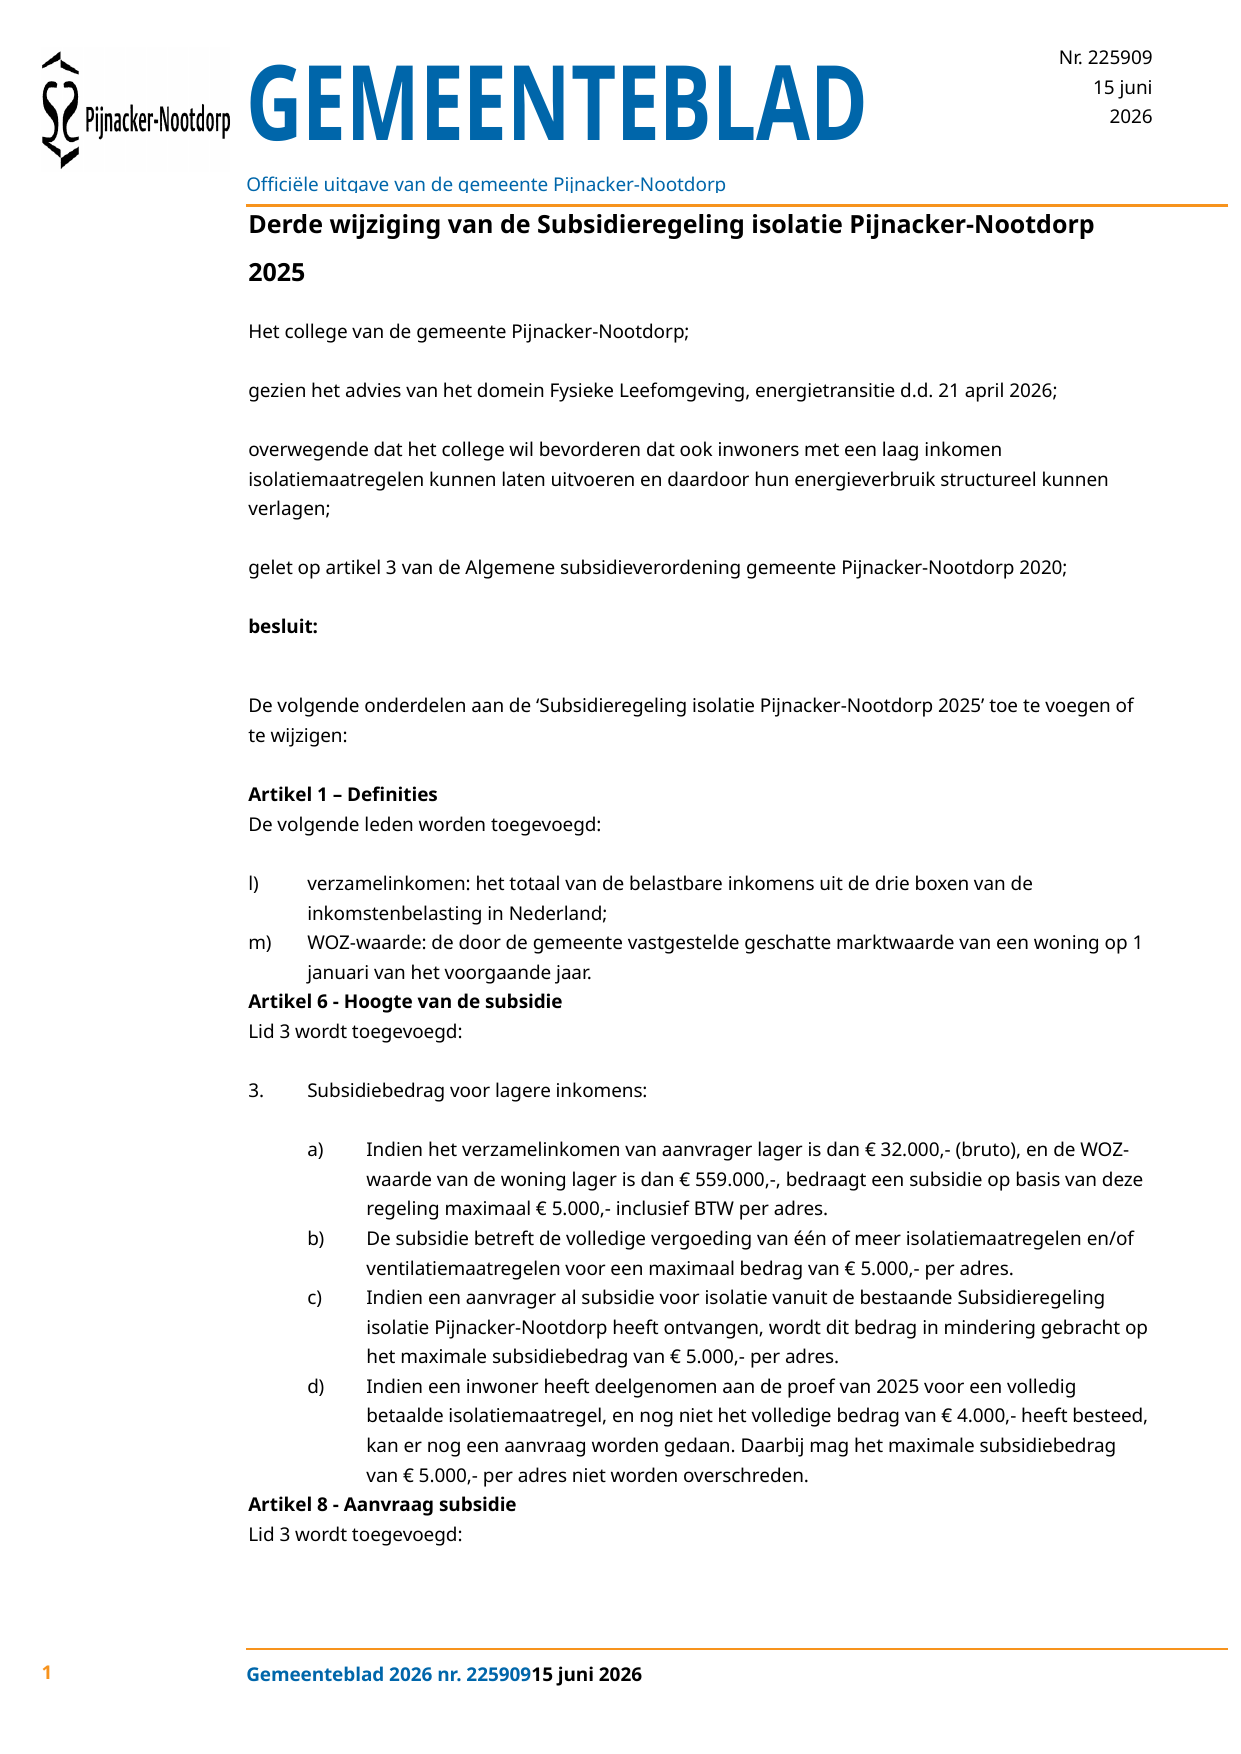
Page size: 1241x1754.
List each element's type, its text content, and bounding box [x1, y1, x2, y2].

text Artikel 6 - Hoogte van de subsidie [248, 988, 1152, 1014]
text gezien het advies van het domein Fysieke Leefomgeving, energietransitie d.d. 21 april 2026; [248, 377, 1152, 403]
text Derde wijziging van de Subsidieregeling isolatie Pijnacker-Nootdorp 2025 [248, 207, 1152, 288]
text Het college van de gemeente Pijnacker-Nootdorp; [248, 318, 1152, 344]
text De volgende onderdelen aan de ‘Subsidieregeling isolatie Pijnacker-Nootdorp 2025’ toe te voegen of te wijzigen: [248, 693, 1152, 748]
text overwegende dat het college wil bevorderen dat ook inwoners met een laag inkomen isolatiemaatregelen kunnen laten uitvoeren en daardoor hun energieverbruik structureel kunnen verlagen; [248, 436, 1152, 521]
list Subsidiebedrag voor lagere inkomens: [248, 1077, 1152, 1103]
list verzamelinkomen: het totaal van de belastbare inkomens uit de drie boxen van de inkomstenbelasting in Nederland; [248, 870, 1152, 925]
text besluit: [248, 614, 1152, 639]
list Indien een aanvrager al subsidie voor isolatie vanuit de bestaande Subsidieregeling isolatie Pijnacker-Nootdorp heeft ontvangen, wordt dit bedrag in mindering gebracht op het maximale subsidiebedrag van € 5.000,- per adres. [307, 1284, 1152, 1369]
text Artikel 8 - Aanvraag subsidie [248, 1491, 1152, 1517]
text De volgende leden worden toegevoegd: [248, 811, 1152, 837]
picture [41, 47, 231, 172]
text Artikel 1 – Definities [248, 781, 1152, 807]
text Lid 3 wordt toegevoegd: [248, 1521, 1152, 1547]
list WOZ-waarde: de door de gemeente vastgestelde geschatte marktwaarde van een woning op 1 januari van het voorgaande jaar. [248, 929, 1152, 984]
list De subsidie betreft de volledige vergoeding van één of meer isolatiemaatregelen en/of ventilatiemaatregelen voor een maximaal bedrag van € 5.000,- per adres. [307, 1225, 1152, 1280]
text gelet op artikel 3 van de Algemene subsidieverordening gemeente Pijnacker-Nootdorp 2020; [248, 554, 1152, 580]
list Indien een inwoner heeft deelgenomen aan de proef van 2025 voor een volledig betaalde isolatiemaatregel, en nog niet het volledige bedrag van € 4.000,- heeft besteed, kan er nog een aanvraag worden gedaan. Daarbij mag het maximale subsidiebedrag van € 5.000,- per adres niet worden overschreden. [307, 1373, 1152, 1487]
text Lid 3 wordt toegevoegd: [248, 1018, 1152, 1044]
list Indien het verzamelinkomen van aanvrager lager is dan € 32.000,- (bruto), en de WOZ-waarde van de woning lager is dan € 559.000,-, bedraagt een subsidie op basis van deze regeling maximaal € 5.000,- inclusief BTW per adres. [307, 1136, 1152, 1221]
